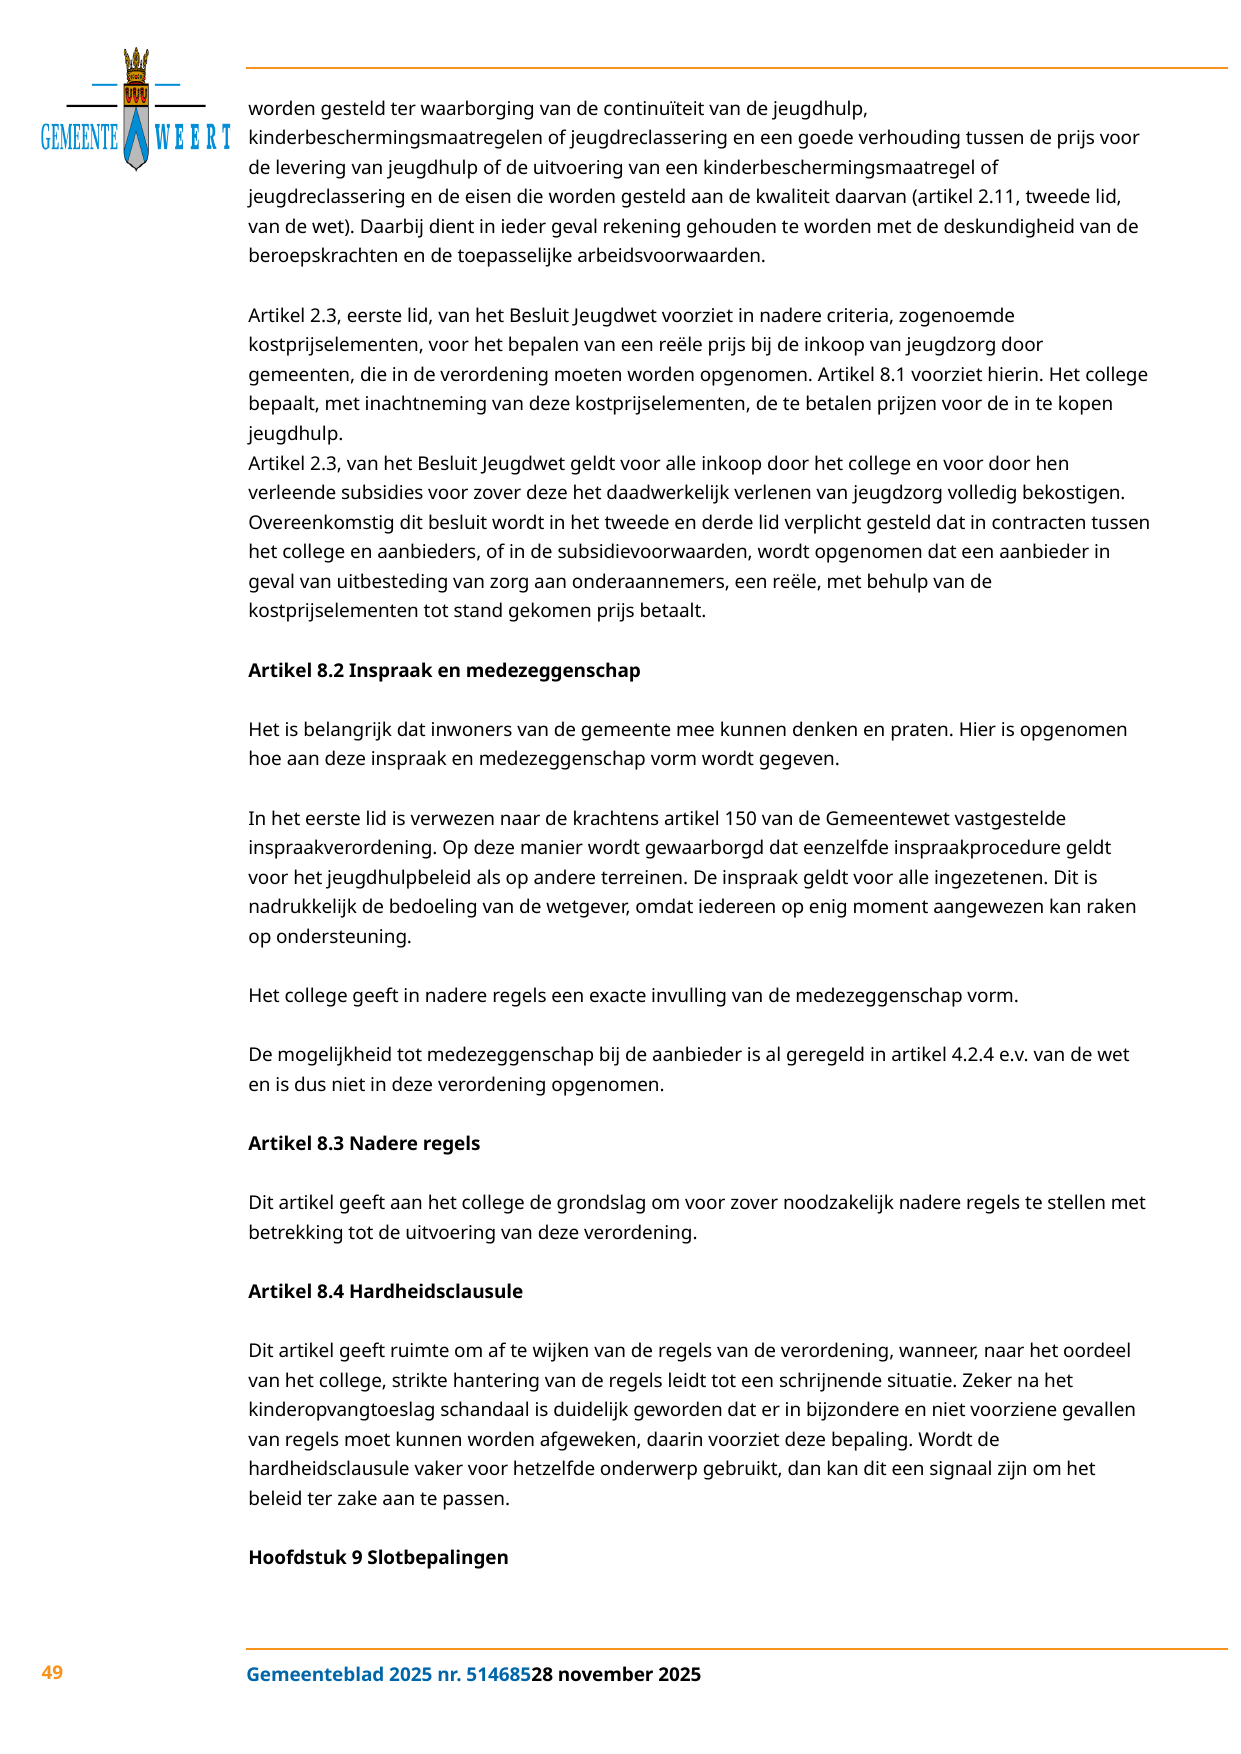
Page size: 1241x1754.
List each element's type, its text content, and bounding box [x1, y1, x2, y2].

text Artikel 2.3, van het Besluit Jeugdwet geldt voor alle inkoop door het college en voor door hen verleende subsidies voor zover deze het daadwerkelijk verlenen van jeugdzorg volledig bekostigen. Overeenkomstig dit besluit wordt in het tweede en derde lid verplicht gesteld dat in contracten tussen het college en aanbieders, of in de subsidievoorwaarden, wordt opgenomen dat een aanbieder in geval van uitbesteding van zorg aan onderaannemers, een reële, met behulp van de kostprijselementen tot stand gekomen prijs betaalt. [248, 450, 1152, 623]
text Hoofdstuk 9 Slotbepalingen [248, 1544, 1152, 1570]
text Artikel 8.4 Hardheidsclausule [248, 1278, 1152, 1304]
text Het is belangrijk dat inwoners van de gemeente mee kunnen denken en praten. Hier is opgenomen hoe aan deze inspraak en medezeggenschap vorm wordt gegeven. [248, 716, 1152, 771]
text worden gesteld ter waarborging van de continuïteit van de jeugdhulp, kinderbeschermingsmaatregelen of jeugdreclassering en een goede verhouding tussen de prijs voor de levering van jeugdhulp of de uitvoering van een kinderbeschermingsmaatregel of jeugdreclassering en de eisen die worden gesteld aan de kwaliteit daarvan (artikel 2.11, tweede lid, van de wet). Daarbij dient in ieder geval rekening gehouden te worden met de deskundigheid van de beroepskrachten en de toepasselijke arbeidsvoorwaarden. [248, 95, 1152, 268]
text Dit artikel geeft aan het college de grondslag om voor zover noodzakelijk nadere regels te stellen met betrekking tot de uitvoering van deze verordening. [248, 1189, 1152, 1245]
text Dit artikel geeft ruimte om af te wijken van de regels van de verordening, wanneer, naar het oordeel van het college, strikte hantering van de regels leidt tot een schrijnende situatie. Zeker na het kinderopvangtoeslag schandaal is duidelijk geworden dat er in bijzondere en niet voorziene gevallen van regels moet kunnen worden afgeweken, daarin voorziet deze bepaling. Wordt de hardheidsclausule vaker voor hetzelfde onderwerp gebruikt, dan kan dit een signaal zijn om het beleid ter zake aan te passen. [248, 1337, 1152, 1511]
text Het college geeft in nadere regels een exacte invulling van de medezeggenschap vorm. [248, 982, 1152, 1008]
text Artikel 8.2 Inspraak en medezeggenschap [248, 657, 1152, 683]
text De mogelijkheid tot medezeggenschap bij de aanbieder is al geregeld in artikel 4.2.4 e.v. van de wet en is dus niet in deze verordening opgenomen. [248, 1041, 1152, 1097]
text In het eerste lid is verwezen naar de krachtens artikel 150 van de Gemeentewet vastgestelde inspraakverordening. Op deze manier wordt gewaarborgd dat eenzelfde inspraakprocedure geldt voor het jeugdhulpbeleid als op andere terreinen. De inspraak geldt voor alle ingezetenen. Dit is nadrukkelijk de bedoeling van de wetgever, omdat iedereen op enig moment aangewezen kan raken op ondersteuning. [248, 805, 1152, 949]
picture [41, 47, 231, 172]
text Artikel 8.3 Nadere regels [248, 1130, 1152, 1156]
text Artikel 2.3, eerste lid, van het Besluit Jeugdwet voorziet in nadere criteria, zogenoemde kostprijselementen, voor het bepalen van een reële prijs bij de inkoop van jeugdzorg door gemeenten, die in de verordening moeten worden opgenomen. Artikel 8.1 voorziet hierin. Het college bepaalt, met inachtneming van deze kostprijselementen, de te betalen prijzen voor de in te kopen jeugdhulp. [248, 302, 1152, 446]
